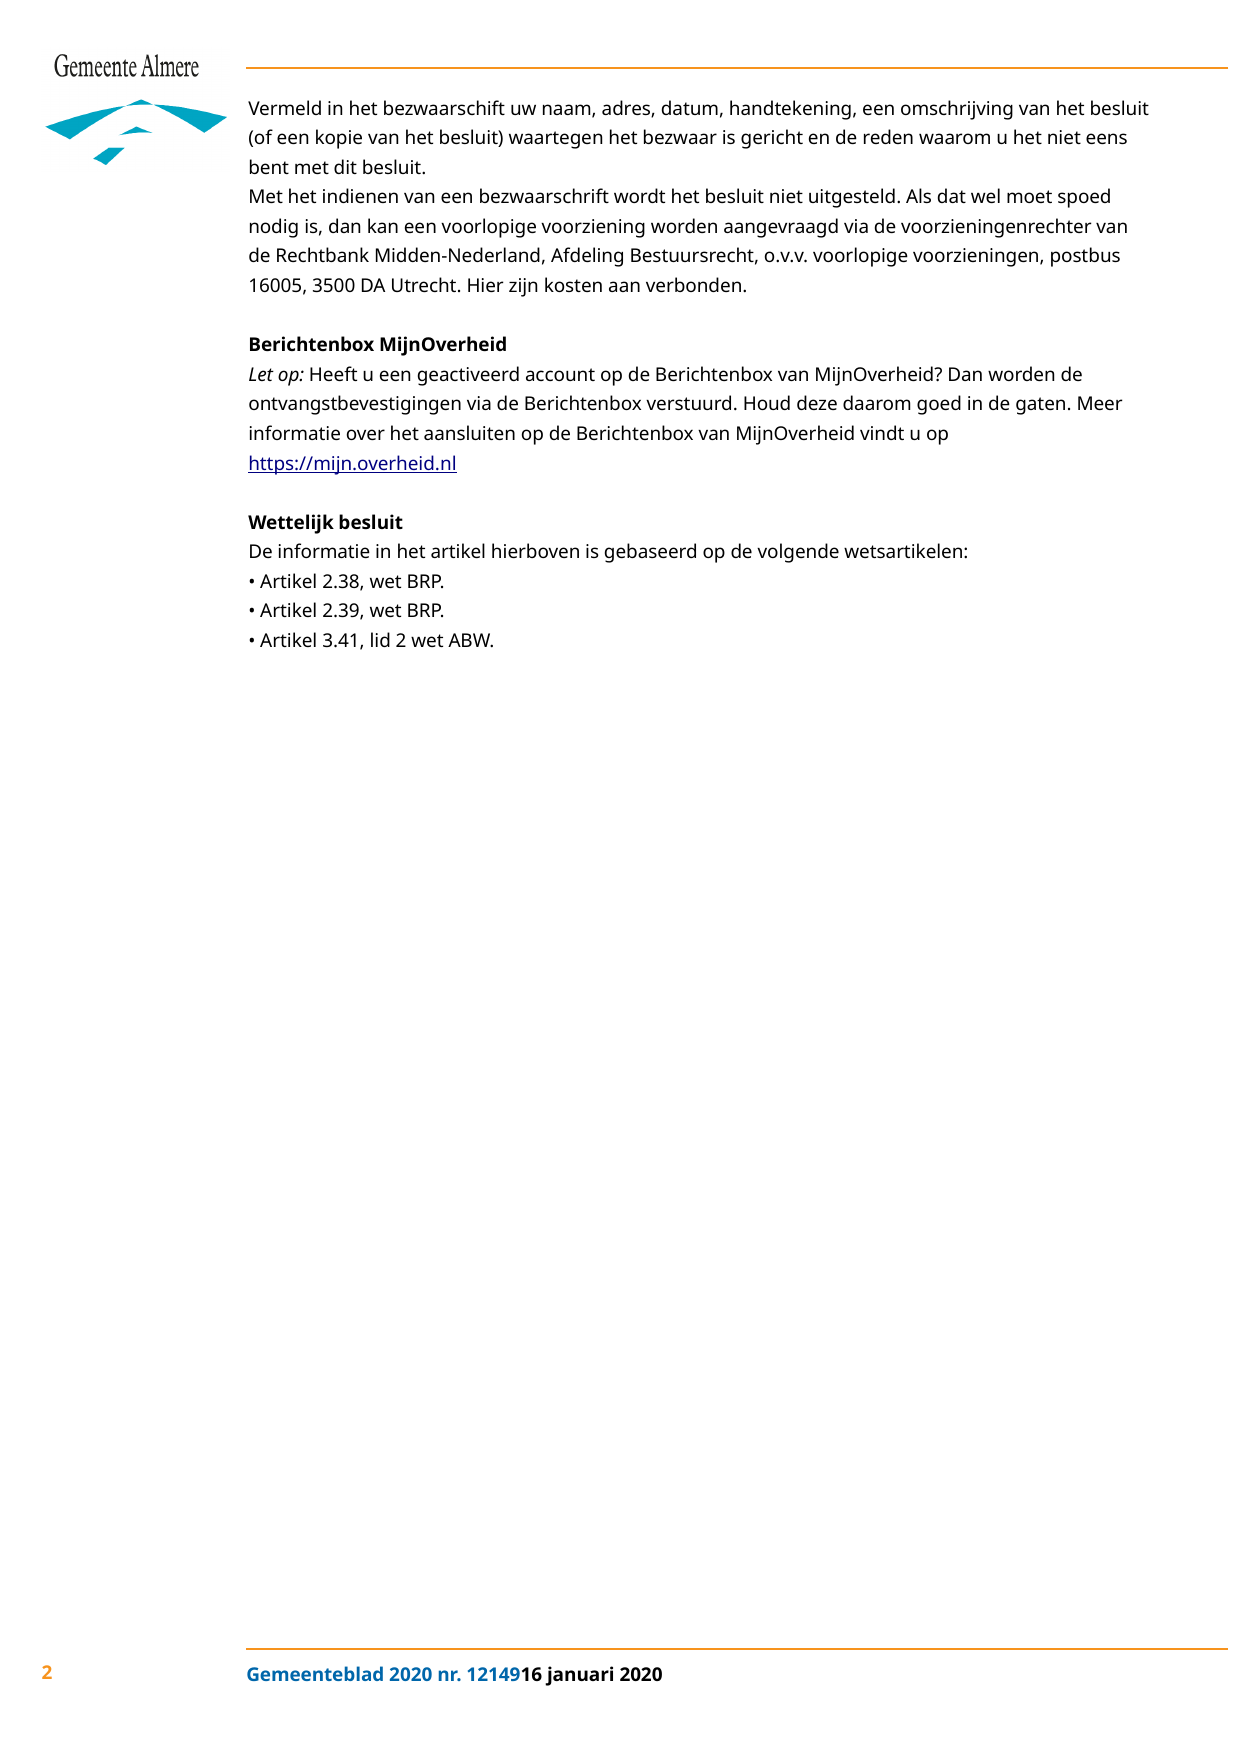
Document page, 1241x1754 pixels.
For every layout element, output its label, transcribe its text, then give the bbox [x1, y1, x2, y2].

picture [41, 47, 231, 172]
text Let op: Heeft u een geactiveerd account op de Berichtenbox van MijnOverheid? Dan worden de ontvangstbevestigingen via de Berichtenbox verstuurd. Houd deze daarom goed in de gaten. Meer informatie over het aansluiten op de Berichtenbox van MijnOverheid vindt u op https://mijn.overheid.nl [248, 361, 1152, 476]
text De informatie in het artikel hierboven is gebaseerd op de volgende wetsartikelen: [248, 538, 1152, 564]
text Berichtenbox MijnOverheid [248, 331, 1152, 357]
text • Artikel 2.38, wet BRP. [248, 568, 1152, 594]
text Vermeld in het bezwaarschift uw naam, adres, datum, handtekening, een omschrijving van het besluit (of een kopie van het besluit) waartegen het bezwaar is gericht en de reden waarom u het niet eens bent met dit besluit. [248, 95, 1152, 180]
text Wettelijk besluit [248, 509, 1152, 535]
text Met het indienen van een bezwaarschrift wordt het besluit niet uitgesteld. Als dat wel moet spoed nodig is, dan kan een voorlopige voorziening worden aangevraagd via de voorzieningenrechter van de Rechtbank Midden-Nederland, Afdeling Bestuursrecht, o.v.v. voorlopige voorzieningen, postbus 16005, 3500 DA Utrecht. Hier zijn kosten aan verbonden. [248, 183, 1152, 298]
text • Artikel 3.41, lid 2 wet ABW. [248, 627, 1152, 653]
text • Artikel 2.39, wet BRP. [248, 598, 1152, 623]
